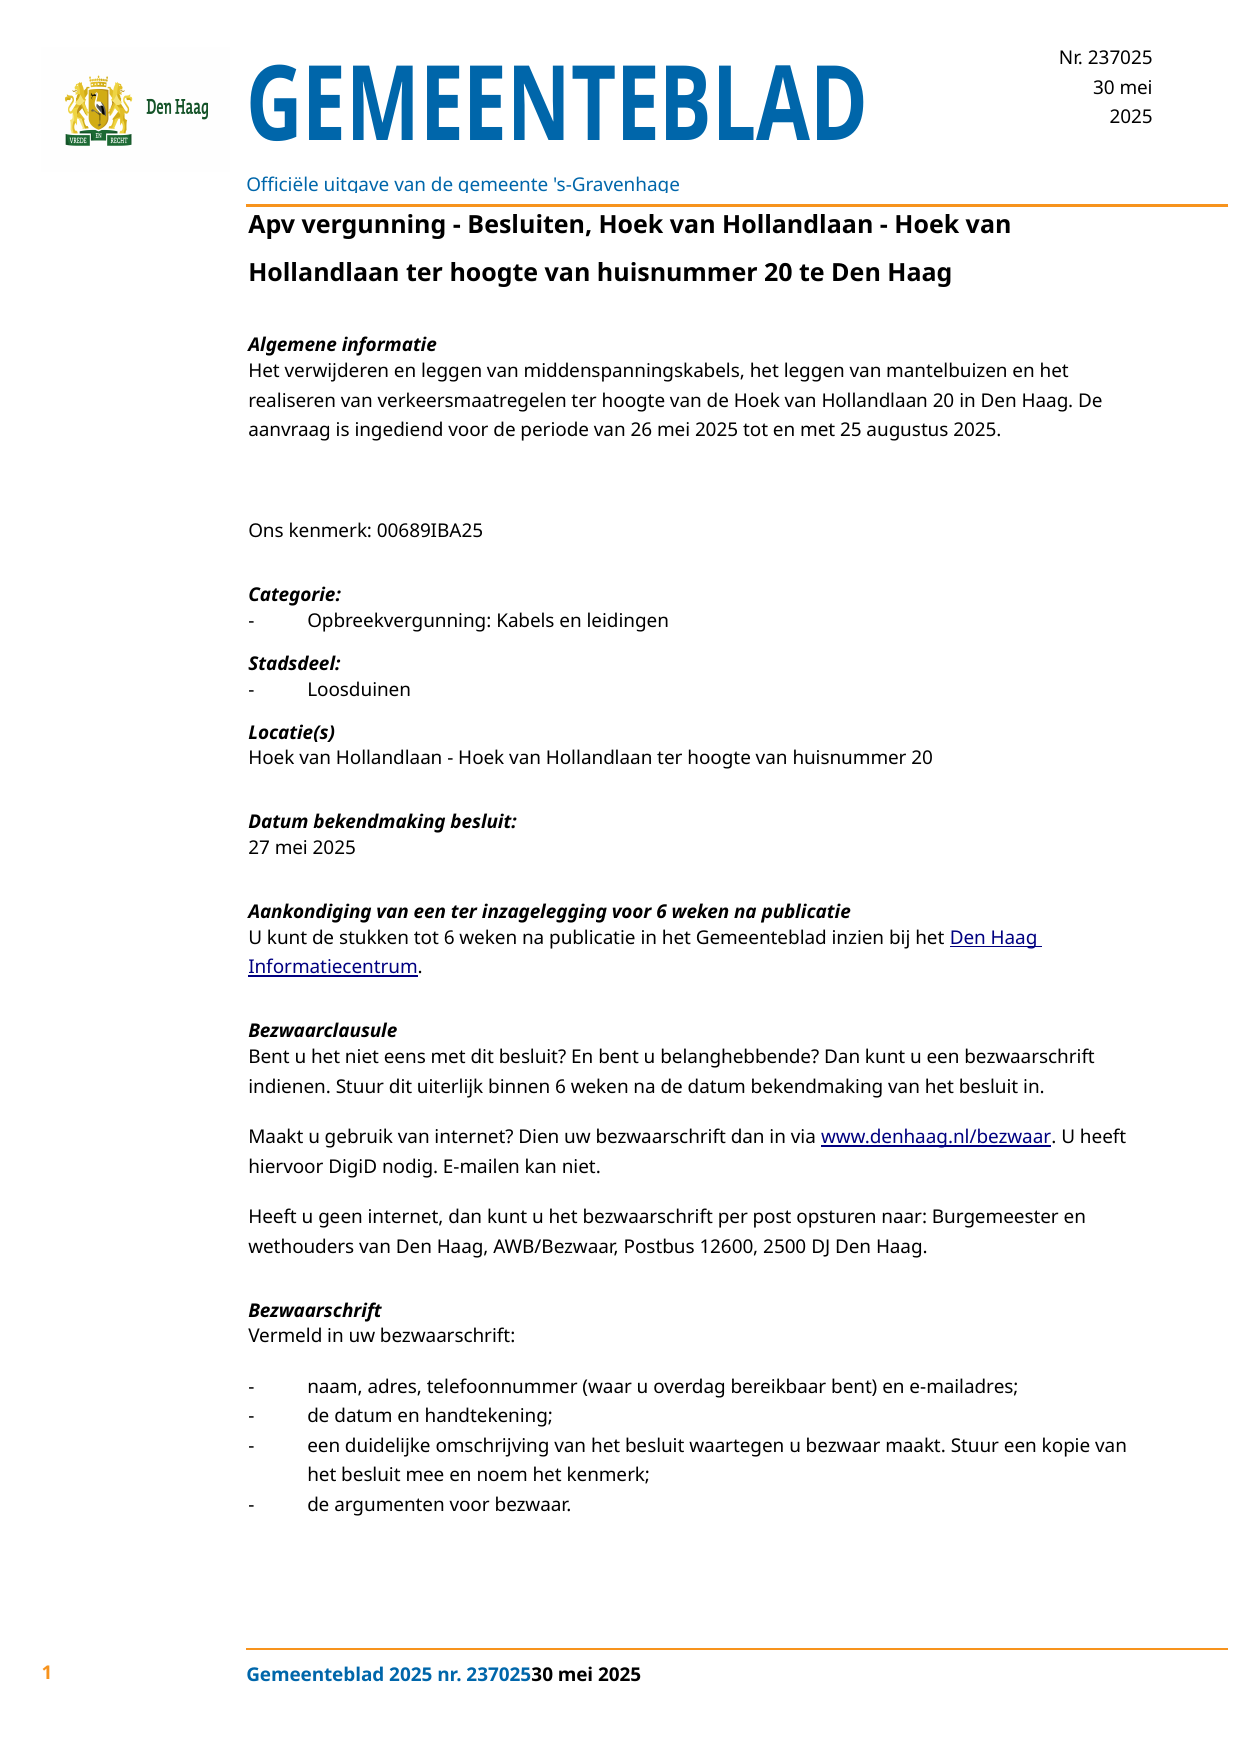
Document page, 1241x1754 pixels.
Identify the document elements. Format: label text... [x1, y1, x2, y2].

text Algemene informatie [248, 331, 1152, 357]
text Bezwaarschrift [248, 1297, 1152, 1322]
text Bezwaarclausule [248, 1017, 1152, 1043]
text Hoek van Hollandlaan - Hoek van Hollandlaan ter hoogte van huisnummer 20 [248, 744, 1152, 770]
list de datum en handtekening; [248, 1402, 1152, 1428]
text Locatie(s) [248, 719, 1152, 744]
text Ons kenmerk: 00689IBA25 [248, 517, 1152, 543]
text U kunt de stukken tot 6 weken na publicatie in het Gemeenteblad inzien bij het Den Haag Informatiecentrum. [248, 924, 1152, 979]
text 27 mei 2025 [248, 834, 1152, 860]
text Heeft u geen internet, dan kunt u het bezwaarschrift per post opsturen naar: Burgemeester en wethouders van Den Haag, AWB/Bezwaar, Postbus 12600, 2500 DJ Den Haag. [248, 1203, 1152, 1258]
text Bent u het niet eens met dit besluit? En bent u belanghebbende? Dan kunt u een bezwaarschrift indienen. Stuur dit uiterlijk binnen 6 weken na de datum bekendmaking van het besluit in. [248, 1043, 1152, 1098]
picture [41, 47, 231, 172]
list een duidelijke omschrijving van het besluit waartegen u bezwaar maakt. Stuur een kopie van het besluit mee en noem het kenmerk; [248, 1432, 1152, 1487]
list naam, adres, telefoonnummer (waar u overdag bereikbaar bent) en e-mailadres; [248, 1373, 1152, 1399]
text Vermeld in uw bezwaarschrift: [248, 1322, 1152, 1348]
list Opbreekvergunning: Kabels en leidingen [248, 607, 1152, 633]
text Stadsdeel: [248, 650, 1152, 676]
text Datum bekendmaking besluit: [248, 808, 1152, 834]
text Maakt u gebruik van internet? Dien uw bezwaarschrift dan in via www.denhaag.nl/bezwaar. U heeft hiervoor DigiD nodig. E-mailen kan niet. [248, 1123, 1152, 1178]
list Loosduinen [248, 676, 1152, 701]
list de argumenten voor bezwaar. [248, 1491, 1152, 1517]
text Categorie: [248, 581, 1152, 607]
text Aankondiging van een ter inzagelegging voor 6 weken na publicatie [248, 898, 1152, 924]
text Het verwijderen en leggen van middenspanningskabels, het leggen van mantelbuizen en het realiseren van verkeersmaatregelen ter hoogte van de Hoek van Hollandlaan 20 in Den Haag. De aanvraag is ingediend voor de periode van 26 mei 2025 tot en met 25 augustus 2025. [248, 357, 1152, 442]
text Apv vergunning - Besluiten, Hoek van Hollandlaan - Hoek van Hollandlaan ter hoogte van huisnummer 20 te Den Haag [248, 207, 1152, 288]
